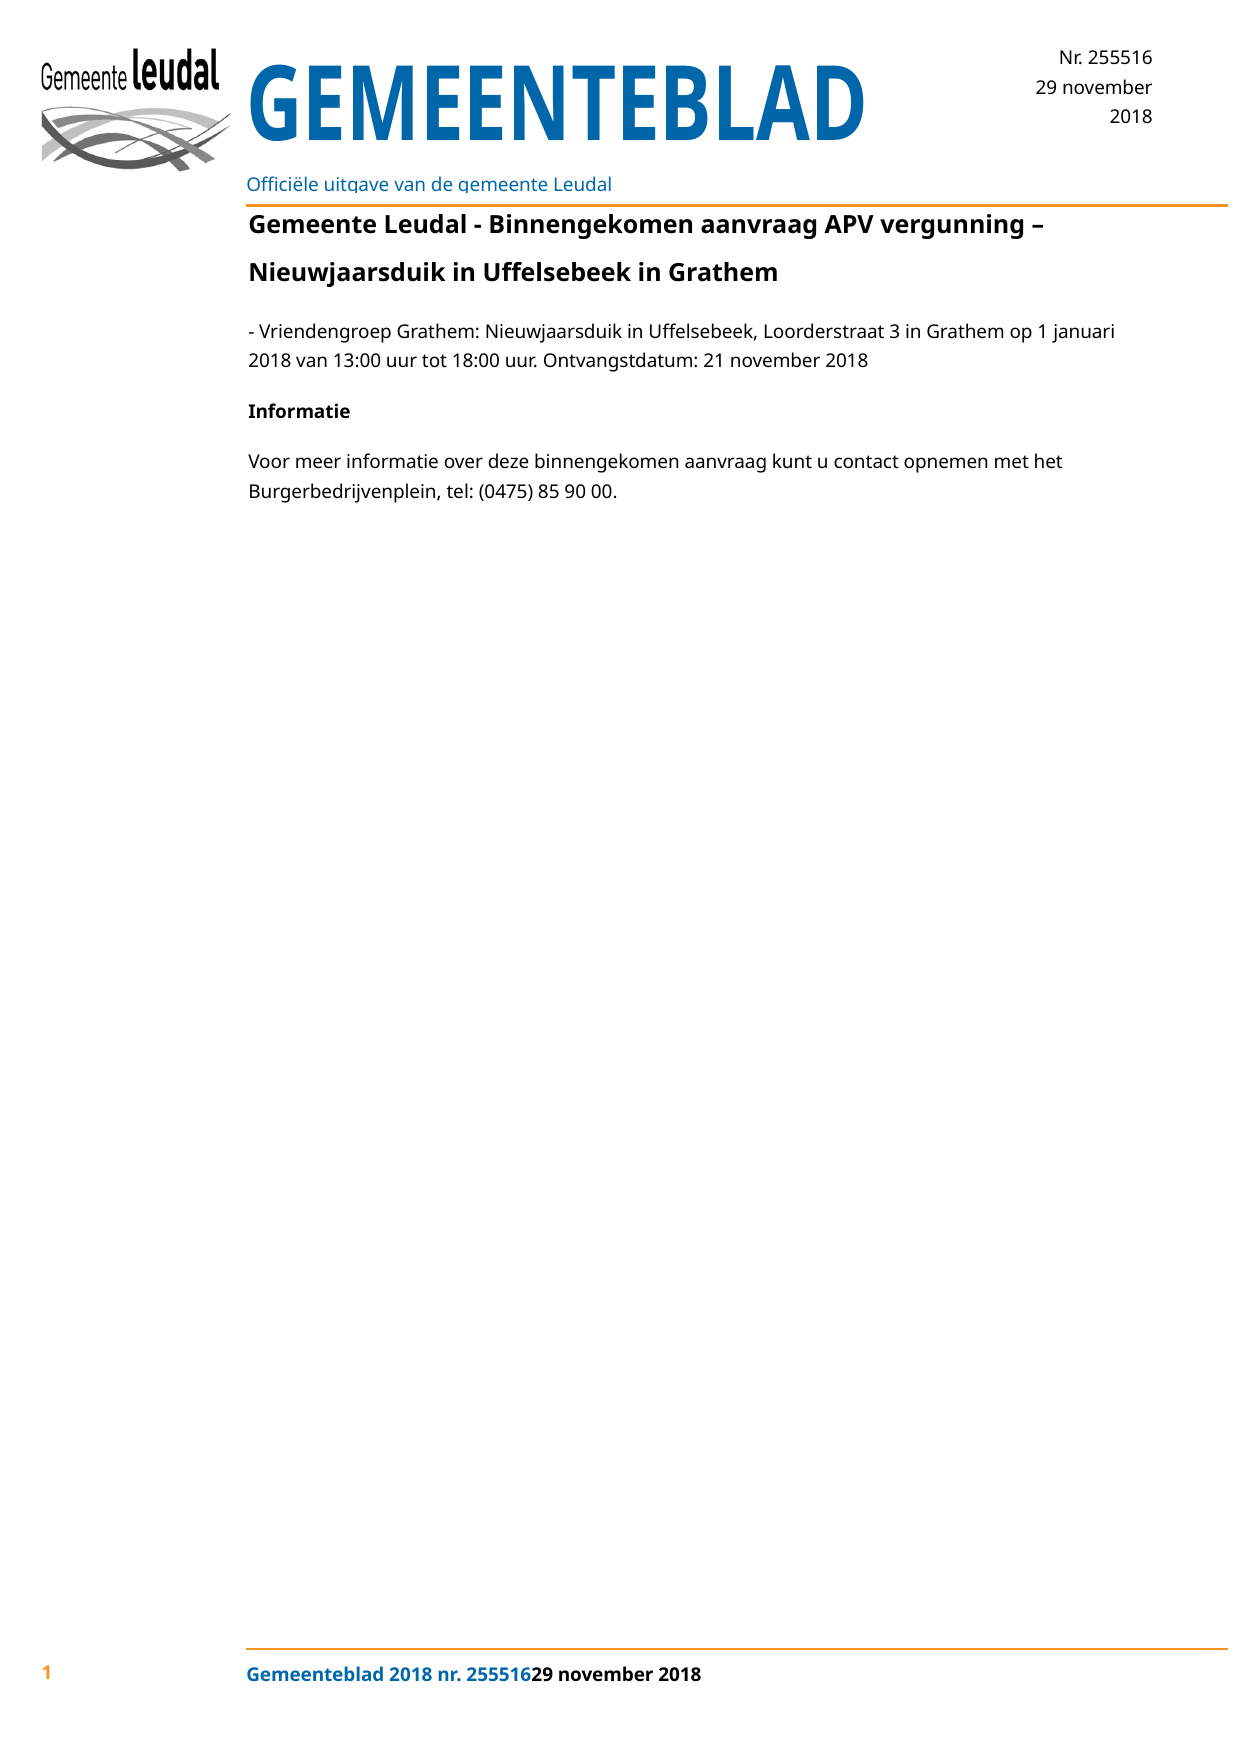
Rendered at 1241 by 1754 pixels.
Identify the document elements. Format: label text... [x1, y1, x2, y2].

text Voor meer informatie over deze binnengekomen aanvraag kunt u contact opnemen met het Burgerbedrijvenplein, tel: (0475) 85 90 00. [248, 448, 1152, 504]
text Gemeente Leudal - Binnengekomen aanvraag APV vergunning – Nieuwjaarsduik in Uffelsebeek in Grathem [248, 207, 1152, 288]
text Informatie [248, 398, 1152, 424]
text - Vriendengroep Grathem: Nieuwjaarsduik in Uffelsebeek, Loorderstraat 3 in Grathem op 1 januari 2018 van 13:00 uur tot 18:00 uur. Ontvangstdatum: 21 november 2018 [248, 318, 1152, 373]
picture [41, 47, 231, 172]
